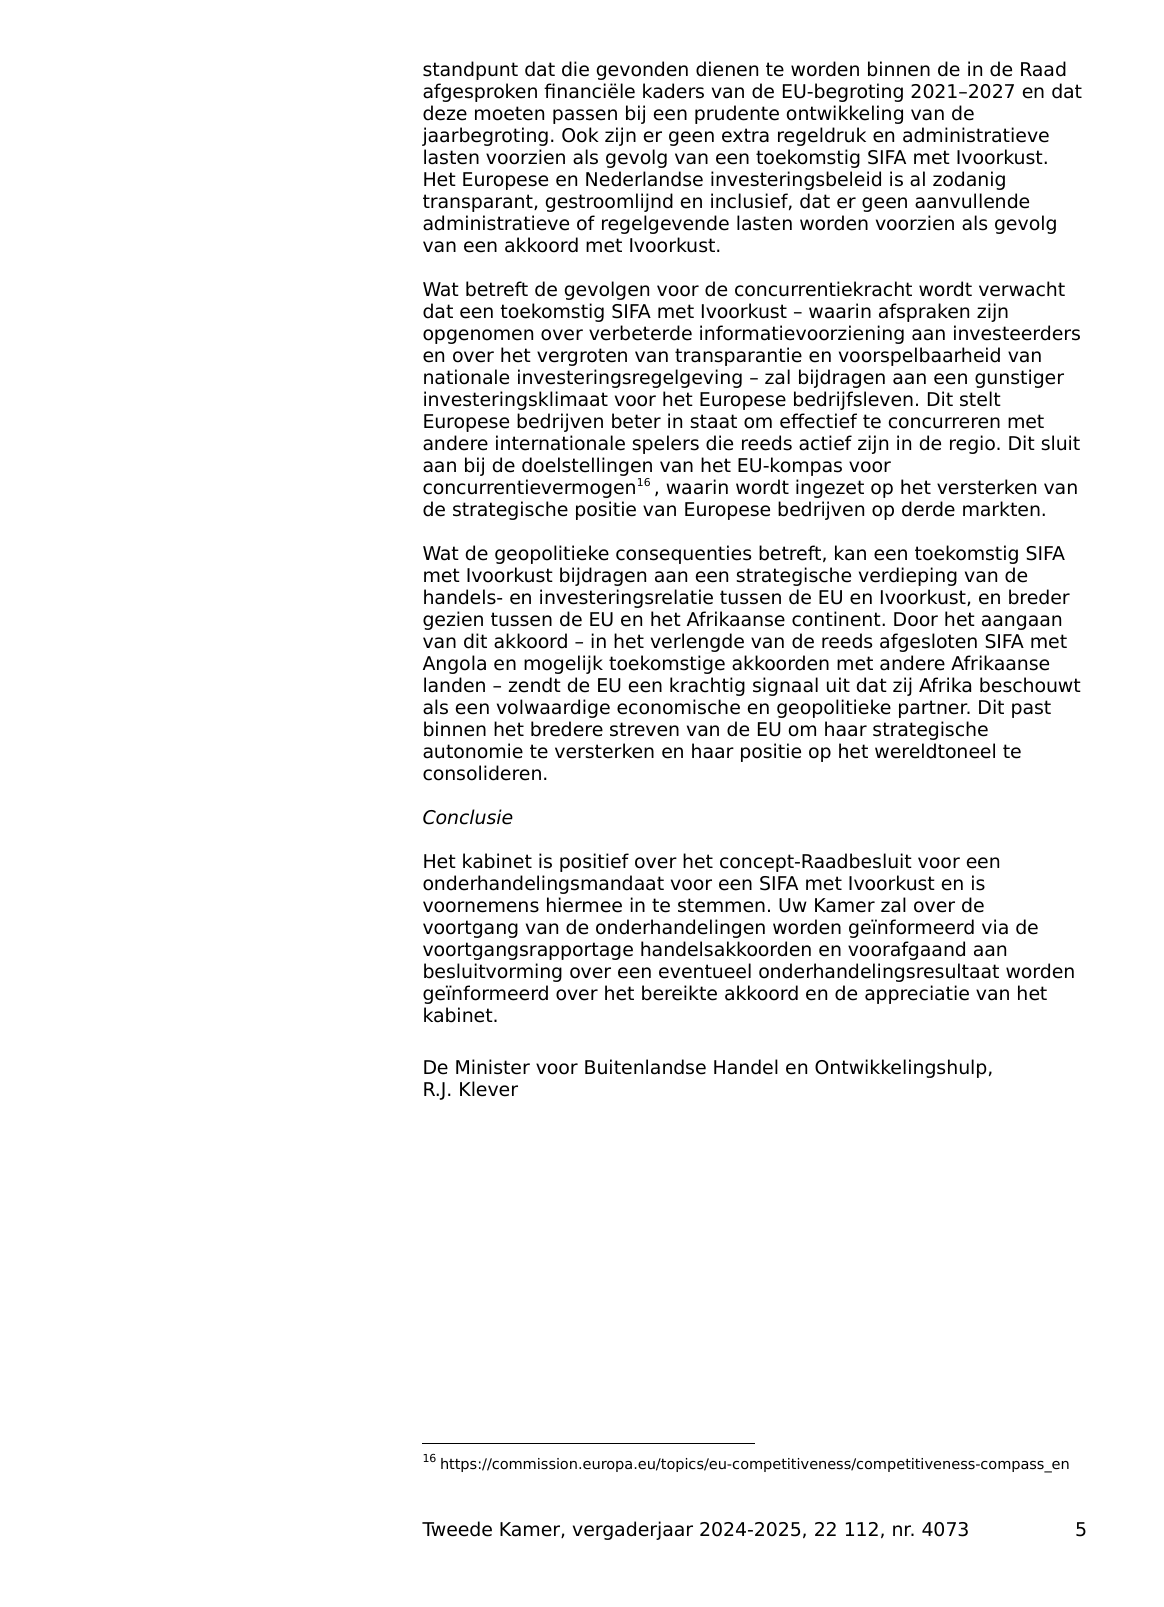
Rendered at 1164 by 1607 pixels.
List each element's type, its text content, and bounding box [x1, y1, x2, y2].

text De Minister voor Buitenlandse Handel en Ontwikkelingshulp, R.J. Klever [422, 1057, 1087, 1101]
text standpunt dat die gevonden dienen te worden binnen de in de Raad afgesproken financiële kaders van de EU-begroting 2021–2027 en dat deze moeten passen bij een prudente ontwikkeling van de jaarbegroting. Ook zijn er geen extra regeldruk en administratieve lasten voorzien als gevolg van een toekomstig SIFA met Ivoorkust. Het Europese en Nederlandse investeringsbeleid is al zodanig transparant, gestroomlijnd en inclusief, dat er geen aanvullende administratieve of regelgevende lasten worden voorzien als gevolg van een akkoord met Ivoorkust. [422, 59, 1087, 257]
text Wat de geopolitieke consequenties betreft, kan een toekomstig SIFA met Ivoorkust bijdragen aan een strategische verdieping van de handels- en investeringsrelatie tussen de EU en Ivoorkust, en breder gezien tussen de EU en het Afrikaanse continent. Door het aangaan van dit akkoord – in het verlengde van de reeds afgesloten SIFA met Angola en mogelijk toekomstige akkoorden met andere Afrikaanse landen – zendt de EU een krachtig signaal uit dat zij Afrika beschouwt als een volwaardige economische en geopolitieke partner. Dit past binnen het bredere streven van de EU om haar strategische autonomie te versterken en haar positie op het wereldtoneel te consolideren. [422, 543, 1087, 785]
subtitle Conclusie [422, 807, 1087, 829]
text Het kabinet is positief over het concept-Raadbesluit voor een onderhandelingsmandaat voor een SIFA met Ivoorkust en is voornemens hiermee in te stemmen. Uw Kamer zal over de voortgang van de onderhandelingen worden geïnformeerd via de voortgangsrapportage handelsakkoorden en voorafgaand aan besluitvorming over een eventueel onderhandelingsresultaat worden geïnformeerd over het bereikte akkoord en de appreciatie van het kabinet. [422, 851, 1087, 1027]
text Wat betreft de gevolgen voor de concurrentiekracht wordt verwacht dat een toekomstig SIFA met Ivoorkust – waarin afspraken zijn opgenomen over verbeterde informatievoorziening aan investeerders en over het vergroten van transparantie en voorspelbaarheid van nationale investeringsregelgeving – zal bijdragen aan een gunstiger investeringsklimaat voor het Europese bedrijfsleven. Dit stelt Europese bedrijven beter in staat om effectief te concurreren met andere internationale spelers die reeds actief zijn in de regio. Dit sluit aan bij de doelstellingen van het EU-kompas voor concurrentievermogen, waarin wordt ingezet op het versterken van de strategische positie van Europese bedrijven op derde markten. [422, 279, 1087, 521]
text https://commission.europa.eu/topics/eu-competitiveness/competitiveness-compass_en [422, 1452, 1087, 1474]
